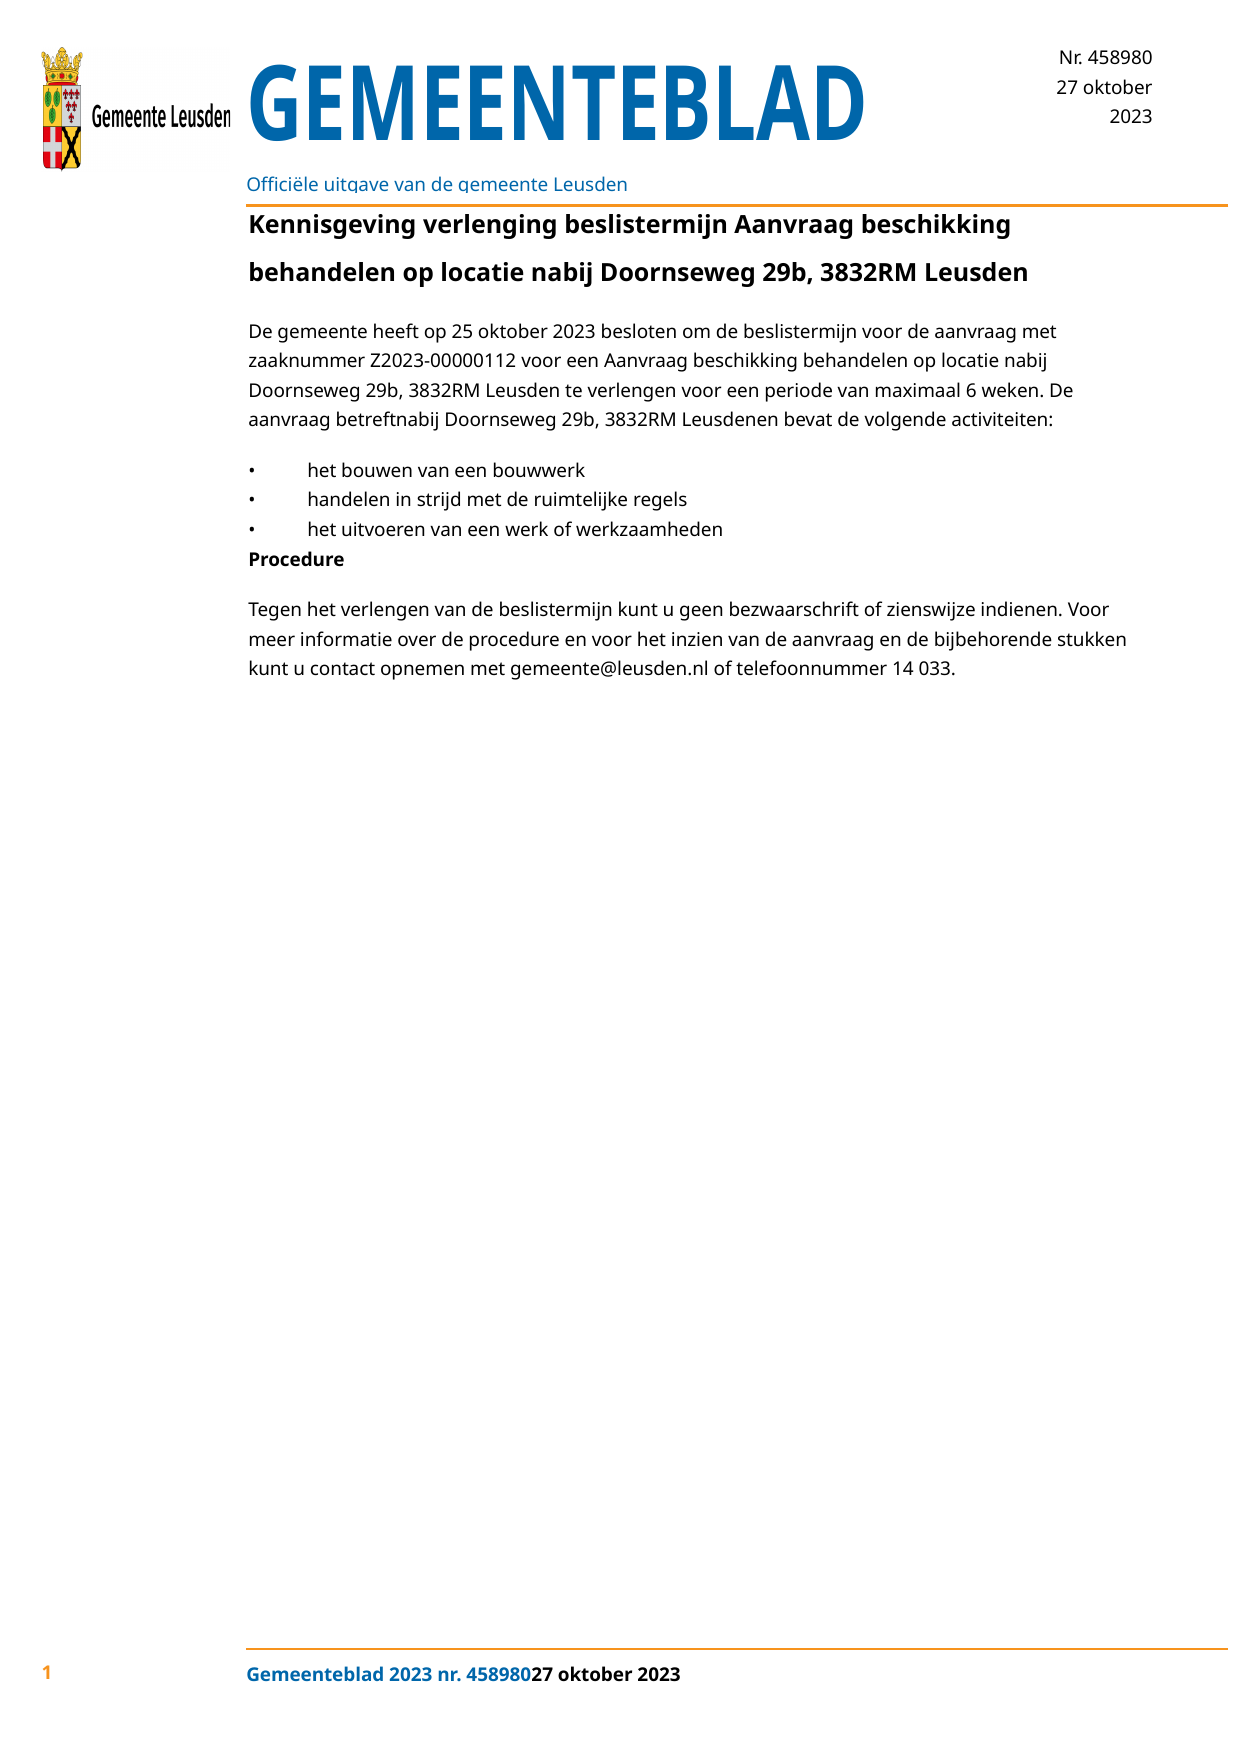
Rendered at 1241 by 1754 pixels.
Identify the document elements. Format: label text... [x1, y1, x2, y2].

text Tegen het verlengen van de beslistermijn kunt u geen bezwaarschrift of zienswijze indienen. Voor meer informatie over de procedure en voor het inzien van de aanvraag en de bijbehorende stukken kunt u contact opnemen met gemeente@leusden.nl of telefoonnummer 14 033. [248, 596, 1152, 681]
list het uitvoeren van een werk of werkzaamheden [248, 516, 1152, 542]
list handelen in strijd met de ruimtelijke regels [248, 487, 1152, 512]
text Procedure [248, 546, 1152, 572]
text De gemeente heeft op 25 oktober 2023 besloten om de beslistermijn voor de aanvraag met zaaknummer Z2023-00000112 voor een Aanvraag beschikking behandelen op locatie nabij Doornseweg 29b, 3832RM Leusden te verlengen voor een periode van maximaal 6 weken. De aanvraag betreftnabij Doornseweg 29b, 3832RM Leusdenen bevat de volgende activiteiten: [248, 318, 1152, 432]
text Kennisgeving verlenging beslistermijn Aanvraag beschikking behandelen op locatie nabij Doornseweg 29b, 3832RM Leusden [248, 207, 1152, 288]
picture [41, 47, 231, 172]
list het bouwen van een bouwwerk [248, 457, 1152, 483]
